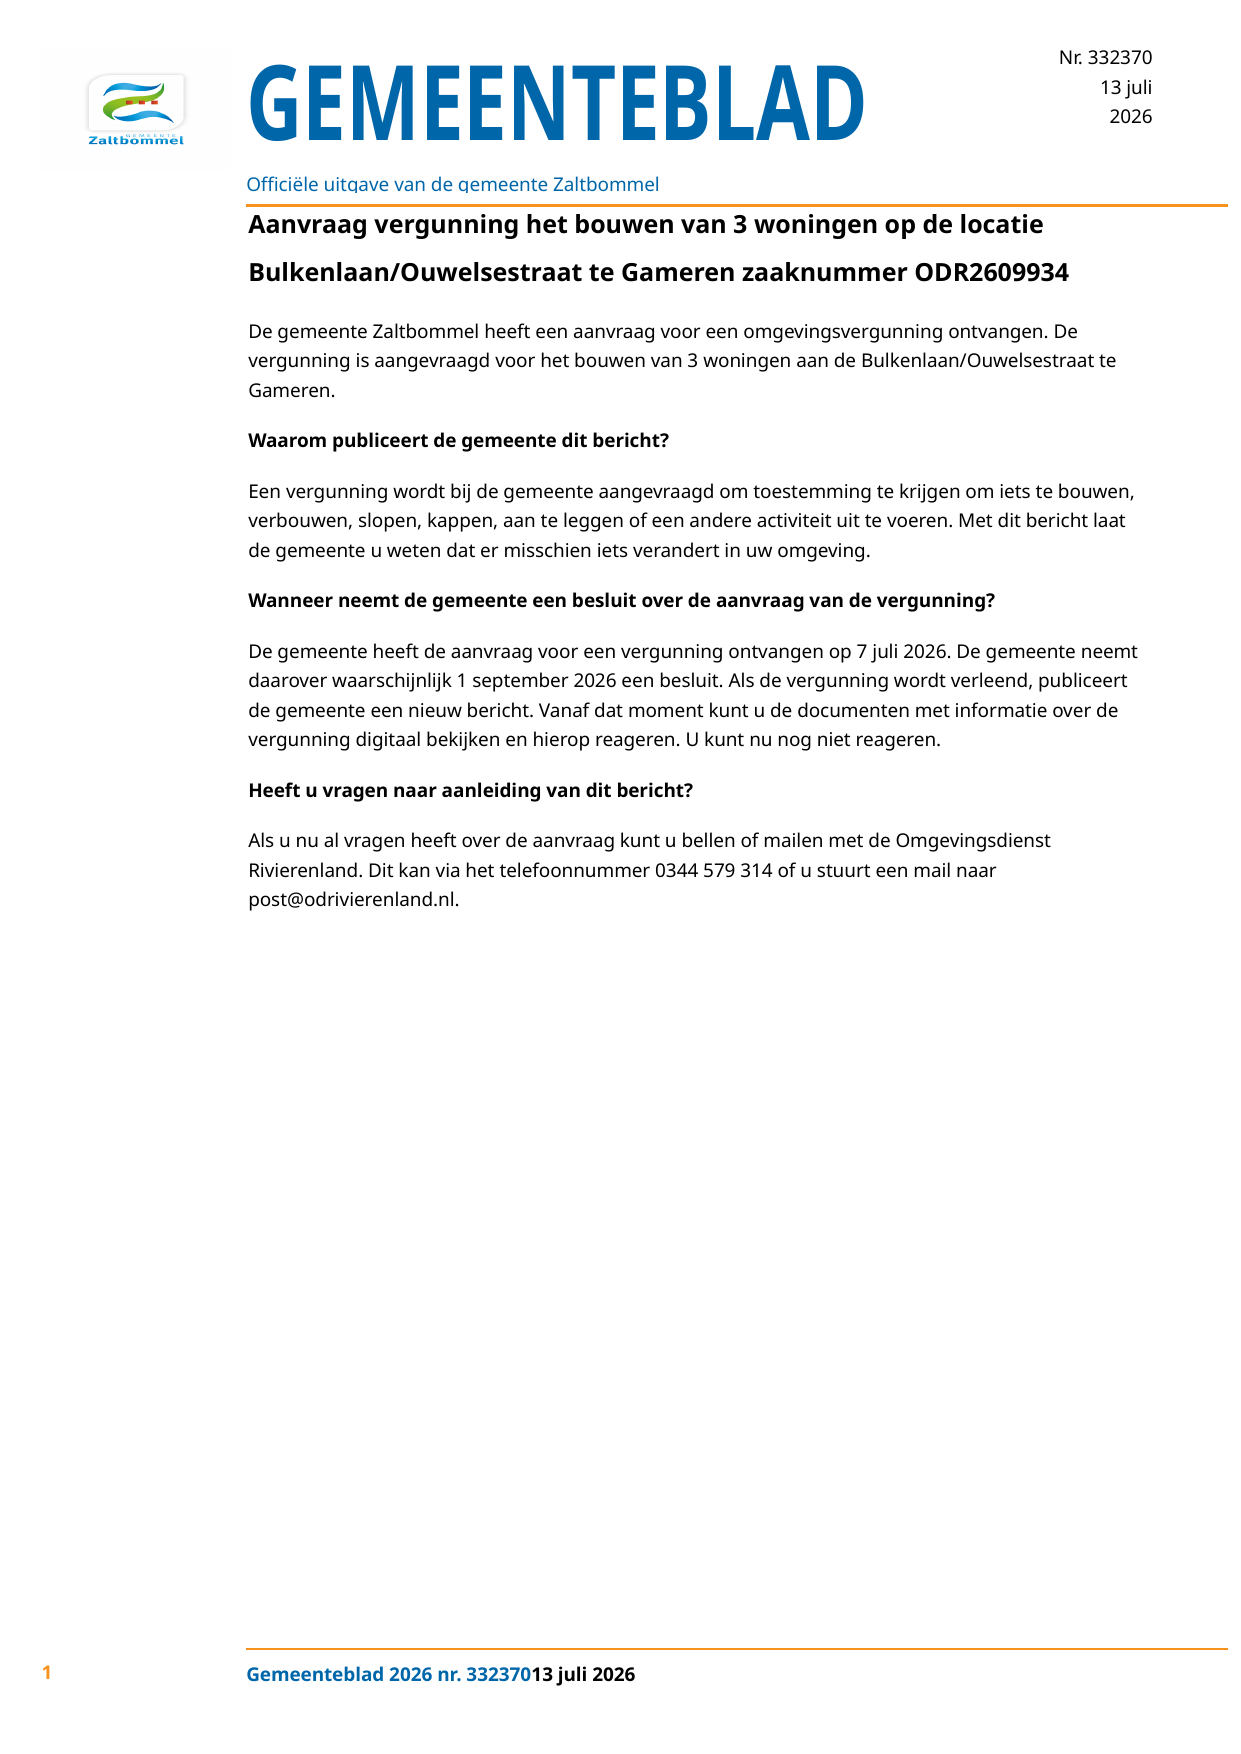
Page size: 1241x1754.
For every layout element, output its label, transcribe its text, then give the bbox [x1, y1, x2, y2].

text Een vergunning wordt bij de gemeente aangevraagd om toestemming te krijgen om iets te bouwen, verbouwen, slopen, kappen, aan te leggen of een andere activiteit uit te voeren. Met dit bericht laat de gemeente u weten dat er misschien iets verandert in uw omgeving. [248, 478, 1152, 563]
text Waarom publiceert de gemeente dit bericht? [248, 427, 1152, 453]
text De gemeente heeft de aanvraag voor een vergunning ontvangen op 7 juli 2026. De gemeente neemt daarover waarschijnlijk 1 september 2026 een besluit. Als de vergunning wordt verleend, publiceert de gemeente een nieuw bericht. Vanaf dat moment kunt u de documenten met informatie over de vergunning digitaal bekijken en hierop reageren. U kunt nu nog niet reageren. [248, 638, 1152, 752]
picture [41, 47, 231, 172]
text Als u nu al vragen heeft over de aanvraag kunt u bellen of mailen met de Omgevingsdienst Rivierenland. Dit kan via het telefoonnummer 0344 579 314 of u stuurt een mail naar post@odrivierenland.nl. [248, 827, 1152, 912]
text Wanneer neemt de gemeente een besluit over de aanvraag van de vergunning? [248, 587, 1152, 613]
text De gemeente Zaltbommel heeft een aanvraag voor een omgevingsvergunning ontvangen. De vergunning is aangevraagd voor het bouwen van 3 woningen aan de Bulkenlaan/Ouwelsestraat te Gameren. [248, 318, 1152, 403]
text Aanvraag vergunning het bouwen van 3 woningen op de locatie Bulkenlaan/Ouwelsestraat te Gameren zaaknummer ODR2609934 [248, 207, 1152, 288]
text Heeft u vragen naar aanleiding van dit bericht? [248, 777, 1152, 803]
